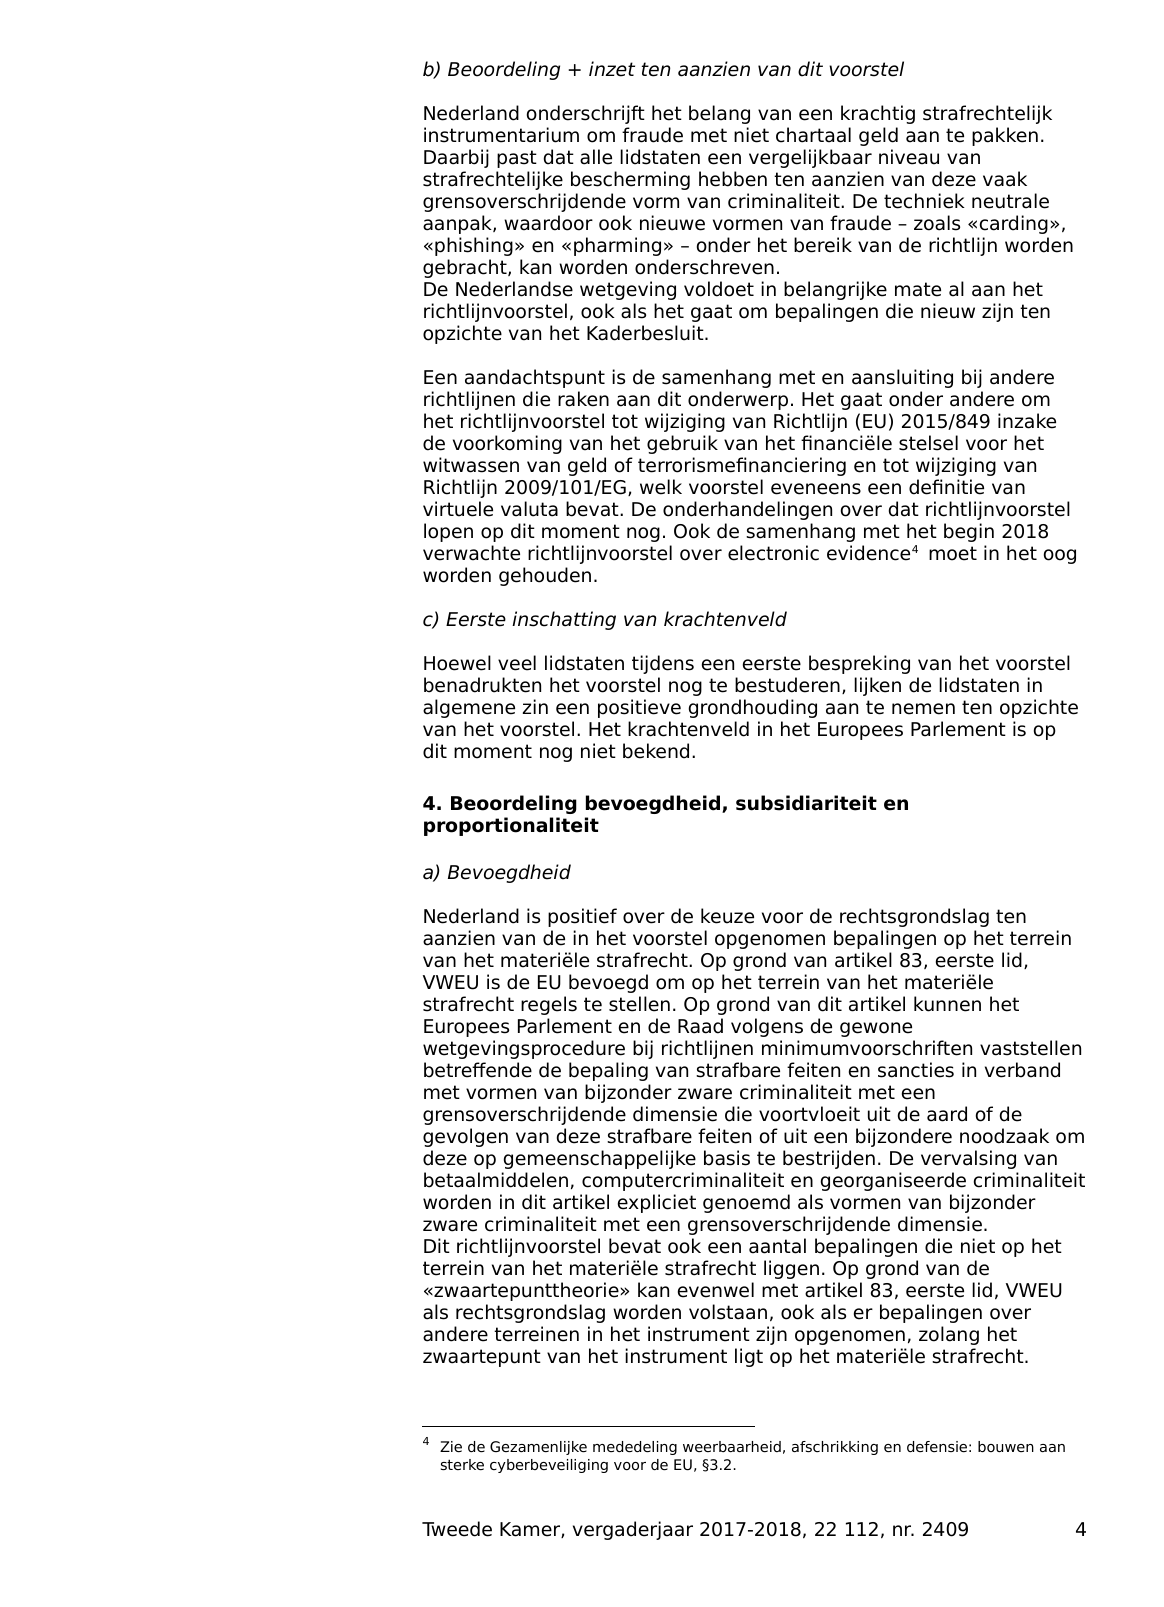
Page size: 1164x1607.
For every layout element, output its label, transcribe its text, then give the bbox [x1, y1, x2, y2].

subtitle b) Beoordeling + inzet ten aanzien van dit voorstel [422, 59, 1087, 81]
subtitle 4. Beoordeling bevoegdheid, subsidiariteit en proportionaliteit [422, 793, 1087, 837]
text Nederland onderschrijft het belang van een krachtig strafrechtelijk instrumentarium om fraude met niet chartaal geld aan te pakken. Daarbij past dat alle lidstaten een vergelijkbaar niveau van strafrechtelijke bescherming hebben ten aanzien van deze vaak grensoverschrijdende vorm van criminaliteit. De techniek neutrale aanpak, waardoor ook nieuwe vormen van fraude – zoals «carding», «phishing» en «pharming» – onder het bereik van de richtlijn worden gebracht, kan worden onderschreven. [422, 103, 1087, 279]
text Zie de Gezamenlijke mededeling weerbaarheid, afschrikking en defensie: bouwen aan sterke cyberbeveiliging voor de EU, §3.2. [422, 1435, 1087, 1474]
text Een aandachtspunt is de samenhang met en aansluiting bij andere richtlijnen die raken aan dit onderwerp. Het gaat onder andere om het richtlijnvoorstel tot wijziging van Richtlijn (EU) 2015/849 inzake de voorkoming van het gebruik van het financiële stelsel voor het witwassen van geld of terrorismefinanciering en tot wijziging van Richtlijn 2009/101/EG, welk voorstel eveneens een definitie van virtuele valuta bevat. De onderhandelingen over dat richtlijnvoorstel lopen op dit moment nog. Ook de samenhang met het begin 2018 verwachte richtlijnvoorstel over electronic evidence moet in het oog worden gehouden. [422, 367, 1087, 587]
subtitle a) Bevoegdheid [422, 862, 1087, 884]
text Nederland is positief over de keuze voor de rechtsgrondslag ten aanzien van de in het voorstel opgenomen bepalingen op het terrein van het materiële strafrecht. Op grond van artikel 83, eerste lid, VWEU is de EU bevoegd om op het terrein van het materiële strafrecht regels te stellen. Op grond van dit artikel kunnen het Europees Parlement en de Raad volgens de gewone wetgevingsprocedure bij richtlijnen minimumvoorschriften vaststellen betreffende de bepaling van strafbare feiten en sancties in verband met vormen van bijzonder zware criminaliteit met een grensoverschrijdende dimensie die voortvloeit uit de aard of de gevolgen van deze strafbare feiten of uit een bijzondere noodzaak om deze op gemeenschappelijke basis te bestrijden. De vervalsing van betaalmiddelen, computercriminaliteit en georganiseerde criminaliteit worden in dit artikel expliciet genoemd als vormen van bijzonder zware criminaliteit met een grensoverschrijdende dimensie. [422, 906, 1087, 1236]
text De Nederlandse wetgeving voldoet in belangrijke mate al aan het richtlijnvoorstel, ook als het gaat om bepalingen die nieuw zijn ten opzichte van het Kaderbesluit. [422, 279, 1087, 345]
text Hoewel veel lidstaten tijdens een eerste bespreking van het voorstel benadrukten het voorstel nog te bestuderen, lijken de lidstaten in algemene zin een positieve grondhouding aan te nemen ten opzichte van het voorstel. Het krachtenveld in het Europees Parlement is op dit moment nog niet bekend. [422, 653, 1087, 763]
subtitle c) Eerste inschatting van krachtenveld [422, 609, 1087, 631]
text Dit richtlijnvoorstel bevat ook een aantal bepalingen die niet op het terrein van het materiële strafrecht liggen. Op grond van de «zwaartepunttheorie» kan evenwel met artikel 83, eerste lid, VWEU als rechtsgrondslag worden volstaan, ook als er bepalingen over andere terreinen in het instrument zijn opgenomen, zolang het zwaartepunt van het instrument ligt op het materiële strafrecht. [422, 1236, 1087, 1368]
